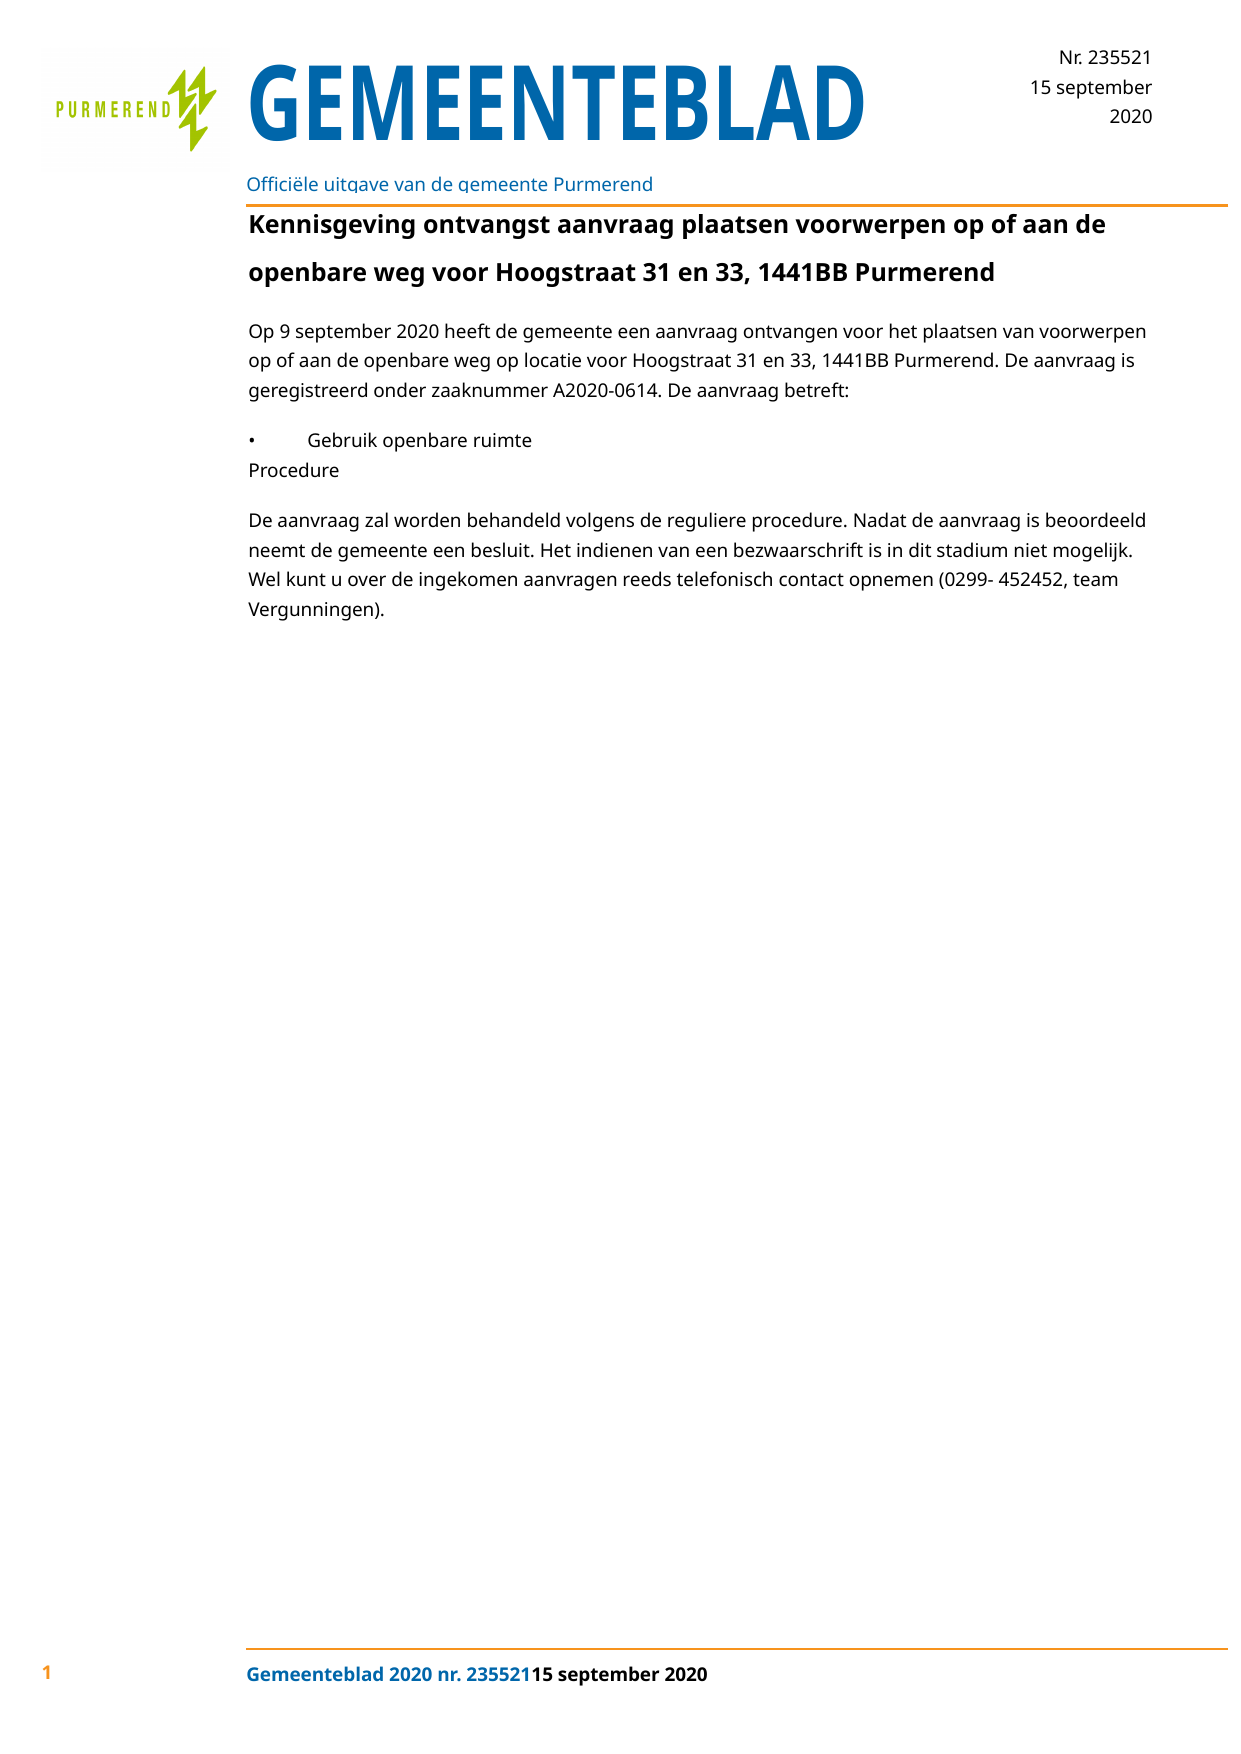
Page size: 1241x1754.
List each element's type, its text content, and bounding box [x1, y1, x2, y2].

text Op 9 september 2020 heeft de gemeente een aanvraag ontvangen voor het plaatsen van voorwerpen op of aan de openbare weg op locatie voor Hoogstraat 31 en 33, 1441BB Purmerend. De aanvraag is geregistreerd onder zaaknummer A2020-0614. De aanvraag betreft: [248, 318, 1152, 403]
picture [41, 47, 231, 172]
text Procedure [248, 457, 1152, 483]
text De aanvraag zal worden behandeld volgens de reguliere procedure. Nadat de aanvraag is beoordeeld neemt de gemeente een besluit. Het indienen van een bezwaarschrift is in dit stadium niet mogelijk. Wel kunt u over de ingekomen aanvragen reeds telefonisch contact opnemen (0299- 452452, team Vergunningen). [248, 507, 1152, 622]
text Kennisgeving ontvangst aanvraag plaatsen voorwerpen op of aan de openbare weg voor Hoogstraat 31 en 33, 1441BB Purmerend [248, 207, 1152, 288]
list Gebruik openbare ruimte [248, 427, 1152, 453]
